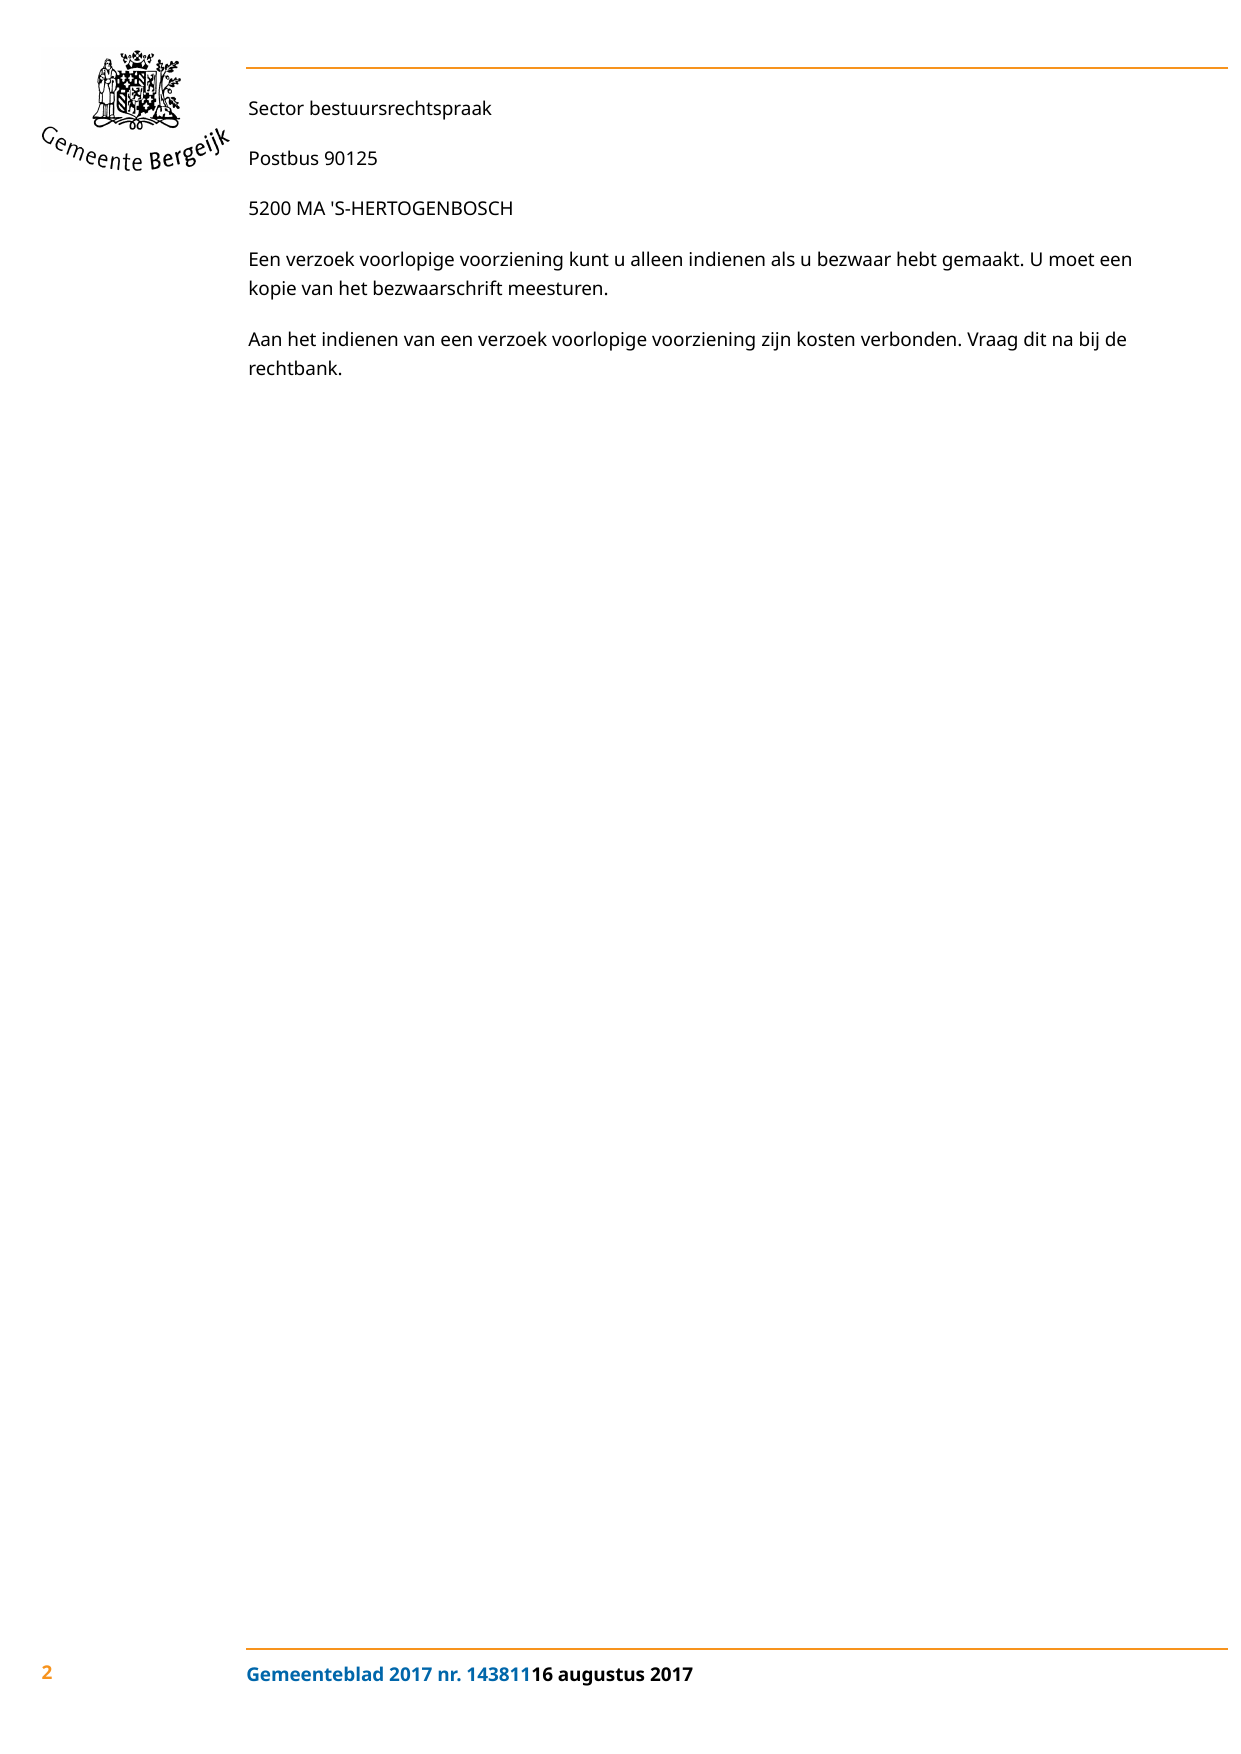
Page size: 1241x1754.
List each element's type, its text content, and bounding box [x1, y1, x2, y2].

text Een verzoek voorlopige voorziening kunt u alleen indienen als u bezwaar hebt gemaakt. U moet een kopie van het bezwaarschrift meesturen. [248, 246, 1152, 301]
picture [41, 47, 231, 172]
text Aan het indienen van een verzoek voorlopige voorziening zijn kosten verbonden. Vraag dit na bij de rechtbank. [248, 326, 1152, 381]
text 5200 MA 'S-HERTOGENBOSCH [248, 196, 1152, 221]
text Postbus 90125 [248, 145, 1152, 171]
text Sector bestuursrechtspraak [248, 95, 1152, 121]
